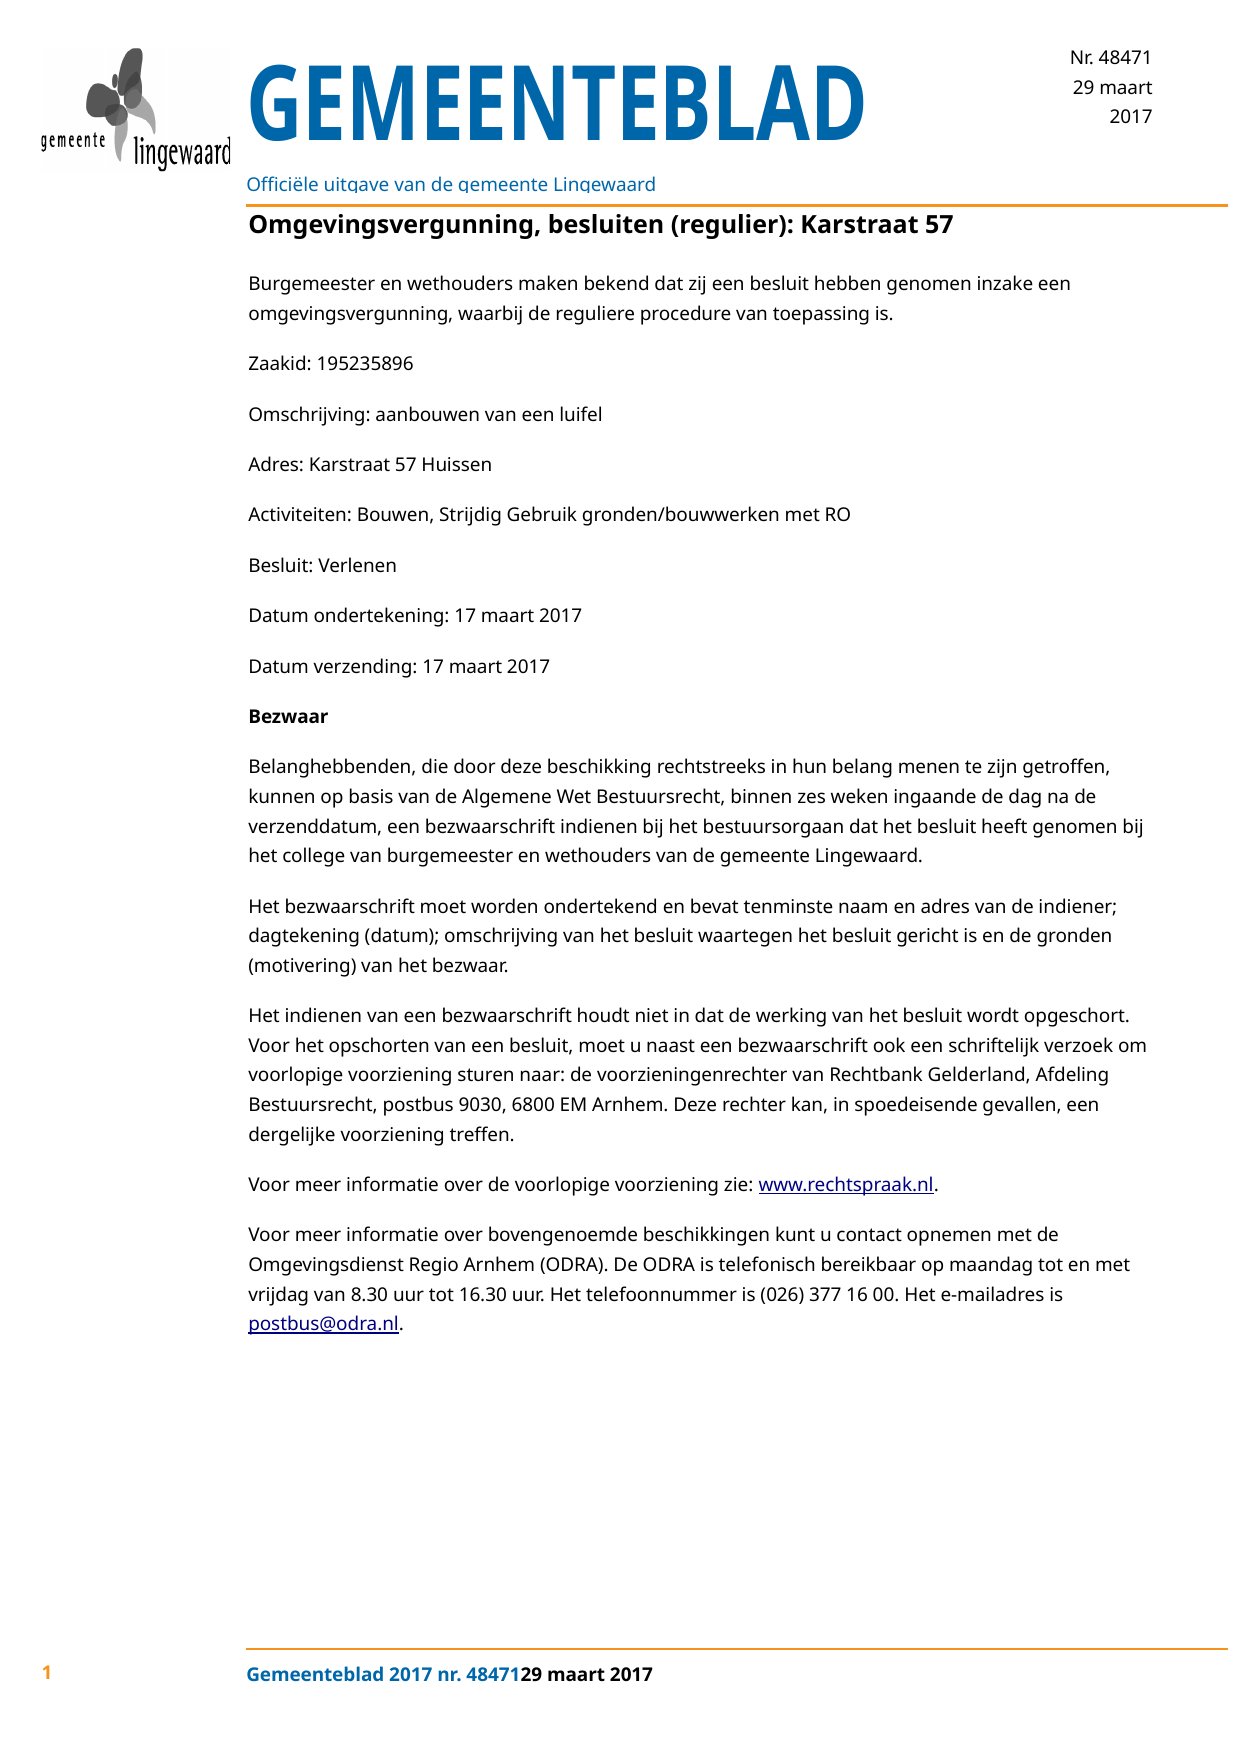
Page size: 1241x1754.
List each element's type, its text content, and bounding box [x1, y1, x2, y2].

text Adres: Karstraat 57 Huissen [248, 451, 1152, 477]
text Voor meer informatie over de voorlopige voorziening zie: www.rechtspraak.nl. [248, 1171, 1152, 1197]
text Datum ondertekening: 17 maart 2017 [248, 602, 1152, 628]
text Omschrijving: aanbouwen van een luifel [248, 401, 1152, 426]
text Het indienen van een bezwaarschrift houdt niet in dat de werking van het besluit wordt opgeschort. Voor het opschorten van een besluit, moet u naast een bezwaarschrift ook een schriftelijk verzoek om voorlopige voorziening sturen naar: de voorzieningenrechter van Rechtbank Gelderland, Afdeling Bestuursrecht, postbus 9030, 6800 EM Arnhem. Deze rechter kan, in spoedeisende gevallen, een dergelijke voorziening treffen. [248, 1002, 1152, 1146]
text Zaakid: 195235896 [248, 350, 1152, 376]
text Het bezwaarschrift moet worden ondertekend en bevat tenminste naam en adres van de indiener; dagtekening (datum); omschrijving van het besluit waartegen het besluit gericht is en de gronden (motivering) van het bezwaar. [248, 893, 1152, 978]
text Bezwaar [248, 703, 1152, 729]
text Activiteiten: Bouwen, Strijdig Gebruik gronden/bouwwerken met RO [248, 502, 1152, 527]
text Voor meer informatie over bovengenoemde beschikkingen kunt u contact opnemen met de Omgevingsdienst Regio Arnhem (ODRA). De ODRA is telefonisch bereikbaar op maandag tot en met vrijdag van 8.30 uur tot 16.30 uur. Het telefoonnummer is (026) 377 16 00. Het e-mailadres is postbus@odra.nl. [248, 1222, 1152, 1336]
text Belanghebbenden, die door deze beschikking rechtstreeks in hun belang menen te zijn getroffen, kunnen op basis van de Algemene Wet Bestuursrecht, binnen zes weken ingaande de dag na de verzenddatum, een bezwaarschrift indienen bij het bestuursorgaan dat het besluit heeft genomen bij het college van burgemeester en wethouders van de gemeente Lingewaard. [248, 754, 1152, 868]
text Burgemeester en wethouders maken bekend dat zij een besluit hebben genomen inzake een omgevingsvergunning, waarbij de reguliere procedure van toepassing is. [248, 270, 1152, 326]
picture [41, 47, 231, 172]
text Besluit: Verlenen [248, 552, 1152, 578]
text Datum verzending: 17 maart 2017 [248, 653, 1152, 678]
text Omgevingsvergunning, besluiten (regulier): Karstraat 57 [248, 207, 1152, 241]
